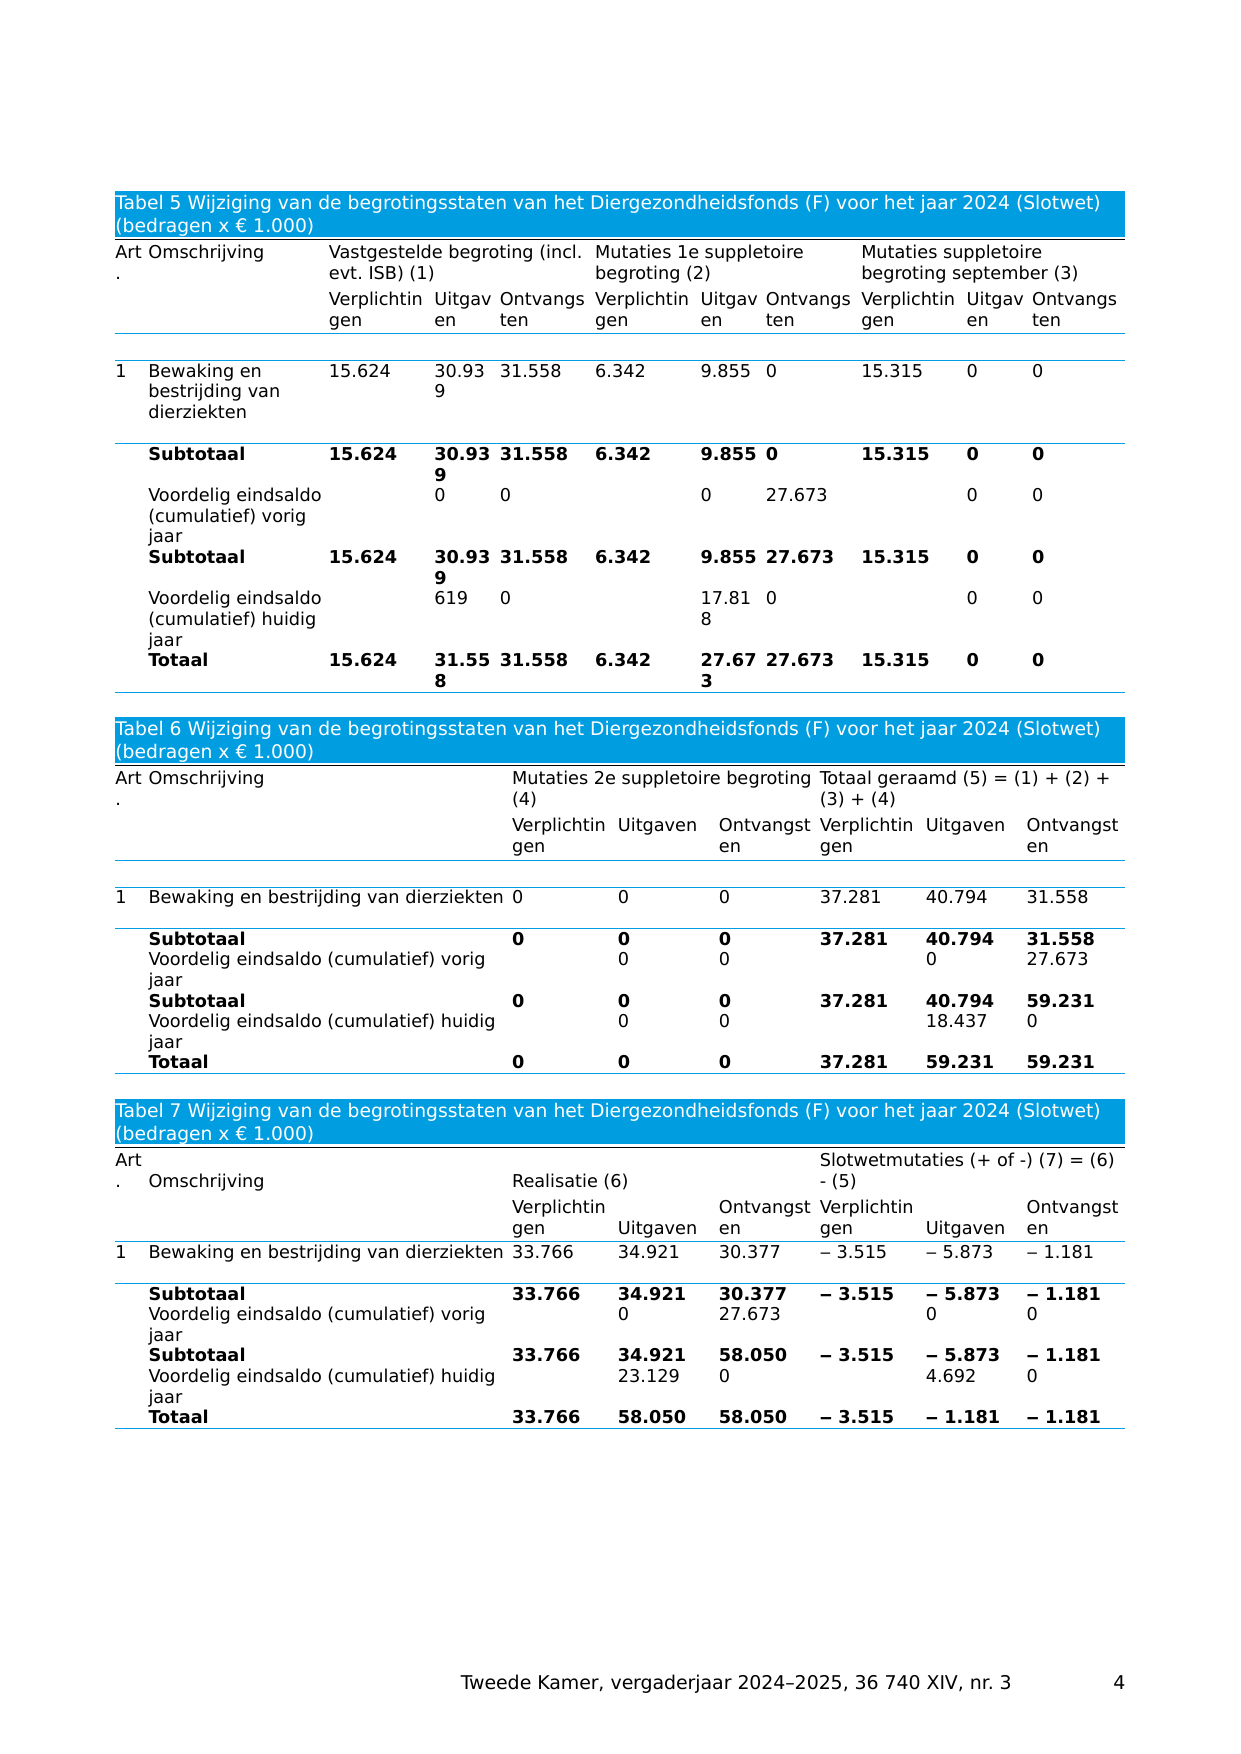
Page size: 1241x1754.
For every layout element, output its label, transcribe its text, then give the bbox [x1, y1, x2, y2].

table_cell Omschrijving [145, 240, 326, 286]
table_cell 4.692 [923, 1366, 1023, 1407]
table_cell 0 [964, 650, 1029, 691]
table_cell [763, 334, 858, 360]
table_cell 0 [1029, 588, 1125, 650]
table_cell 34.921 [615, 1284, 716, 1304]
table_cell [145, 1263, 509, 1283]
table_cell Uitgaven [431, 286, 497, 333]
table_cell 0 [1024, 1366, 1125, 1407]
table_cell [509, 861, 615, 886]
table_cell 0 [1029, 650, 1125, 691]
table_cell [145, 861, 509, 886]
table_cell 31.558 [497, 361, 592, 423]
table_cell Subtotaal [145, 991, 509, 1011]
table_cell Totaal [145, 650, 326, 691]
table_cell [115, 949, 145, 991]
table_cell Verplichtingen [858, 286, 963, 333]
table_cell [615, 1263, 716, 1283]
table_cell 31.558 [497, 547, 592, 588]
table_cell [817, 949, 923, 991]
table_cell 0 [923, 949, 1023, 991]
table_cell ‒ 5.873 [923, 1242, 1023, 1262]
table_cell 17.818 [698, 588, 763, 650]
table_cell Ontvangsten [716, 813, 817, 859]
table_cell 0 [1029, 444, 1125, 485]
table_cell [964, 423, 1029, 443]
table_cell 0 [615, 1011, 716, 1052]
table_cell 1 [115, 888, 145, 908]
table_cell Voordelig eindsaldo (cumulatief) vorig jaar [145, 485, 326, 547]
table_cell 15.315 [858, 444, 963, 485]
table_cell 30.939 [431, 547, 497, 588]
table_cell Subtotaal [145, 444, 326, 485]
table_cell 40.794 [923, 991, 1023, 1011]
table_cell Verplichtingen [326, 286, 431, 333]
table_cell 0 [615, 991, 716, 1011]
table_cell [115, 861, 145, 886]
table_cell 0 [716, 888, 817, 908]
table_cell 6.342 [592, 361, 697, 423]
table_cell 0 [923, 1304, 1023, 1345]
table_cell 37.281 [817, 1053, 923, 1073]
table_cell Mutaties 1e suppletoire begroting (2) [592, 240, 858, 286]
table_cell [923, 1263, 1023, 1283]
table_cell Realisatie (6) [509, 1148, 817, 1194]
table_cell Ontvangsten [1024, 813, 1125, 859]
table_cell 0 [964, 444, 1029, 485]
table_cell [431, 423, 497, 443]
table_cell 0 [716, 991, 817, 1011]
table_cell 0 [716, 949, 817, 991]
table_cell [145, 423, 326, 443]
table_cell [858, 588, 963, 650]
table_cell [592, 423, 697, 443]
table_cell [817, 861, 923, 886]
table_cell [923, 861, 1023, 886]
table_cell 15.624 [326, 444, 431, 485]
table_cell 15.624 [326, 361, 431, 423]
table_cell 37.281 [817, 929, 923, 949]
table_cell Mutaties 2e suppletoire begroting (4) [509, 766, 817, 812]
table_cell 0 [497, 588, 592, 650]
table_cell Uitgaven [923, 813, 1023, 859]
table_cell 0 [615, 1053, 716, 1073]
table_cell [115, 1304, 145, 1345]
table_cell Subtotaal [145, 547, 326, 588]
table_cell [115, 1011, 145, 1052]
table_cell 30.939 [431, 444, 497, 485]
table_cell [1024, 908, 1125, 928]
table_cell Bewaking en bestrijding van dierziekten [145, 1242, 509, 1262]
table_cell Uitgaven [964, 286, 1029, 333]
table_cell 30.377 [716, 1242, 817, 1262]
table_cell 15.624 [326, 650, 431, 691]
table_cell Voordelig eindsaldo (cumulatief) huidig jaar [145, 1366, 509, 1407]
table_cell [326, 423, 431, 443]
table_cell 0 [615, 949, 716, 991]
table_cell Ontvangsten [763, 286, 858, 333]
table_cell 15.624 [326, 547, 431, 588]
table_cell [509, 1263, 615, 1283]
table_cell 59.231 [923, 1053, 1023, 1073]
table_cell [1024, 861, 1125, 886]
table_cell 27.673 [763, 650, 858, 691]
table_cell 0 [1029, 361, 1125, 423]
table_cell Subtotaal [145, 1284, 509, 1304]
table_cell ‒ 5.873 [923, 1345, 1023, 1366]
table_cell [817, 1263, 923, 1283]
table_cell ‒ 1.181 [1024, 1345, 1125, 1366]
table_cell 34.921 [615, 1345, 716, 1366]
table_cell 30.939 [431, 361, 497, 423]
table_cell [145, 908, 509, 928]
table_cell [326, 334, 431, 360]
table_cell [923, 908, 1023, 928]
table_cell 0 [964, 485, 1029, 547]
table_cell Verplichtingen [509, 813, 615, 859]
table_cell 6.342 [592, 444, 697, 485]
table_cell 31.558 [1024, 888, 1125, 908]
table_cell 0 [497, 485, 592, 547]
table_cell 0 [1024, 1304, 1125, 1345]
table_cell [1029, 334, 1125, 360]
table_cell 59.231 [1024, 1053, 1125, 1073]
table_cell Vastgestelde begroting (incl. evt. ISB) (1) [326, 240, 592, 286]
table_cell Art. [115, 1148, 145, 1194]
table_cell Subtotaal [145, 929, 509, 949]
table_cell 0 [716, 1053, 817, 1073]
table_cell Verplichtingen [592, 286, 697, 333]
table_cell [497, 423, 592, 443]
table_cell Verplichtingen [817, 813, 923, 859]
table_cell Verplichtingen [817, 1194, 923, 1241]
table_cell 18.437 [923, 1011, 1023, 1052]
table_cell Bewaking en bestrijding van dierziekten [145, 888, 509, 908]
table_cell [698, 334, 763, 360]
table_cell Art. [115, 240, 145, 286]
table_cell [115, 423, 145, 443]
table_cell 40.794 [923, 929, 1023, 949]
table_cell Subtotaal [145, 1345, 509, 1366]
table_cell [615, 861, 716, 886]
table_cell Totaal [145, 1053, 509, 1073]
table_cell [115, 929, 145, 949]
table_cell [698, 423, 763, 443]
table_cell [716, 908, 817, 928]
table_cell 27.673 [716, 1304, 817, 1345]
table_cell 33.766 [509, 1242, 615, 1262]
table_cell 27.673 [1024, 949, 1125, 991]
table_cell 0 [716, 1366, 817, 1407]
table_cell 0 [431, 485, 497, 547]
table_cell [115, 547, 145, 588]
table_cell Totaal geraamd (5) = (1) + (2) + (3) + (4) [817, 766, 1125, 812]
table_cell 619 [431, 588, 497, 650]
table_cell 0 [509, 1053, 615, 1073]
table_cell Ontvangsten [497, 286, 592, 333]
table_cell [115, 286, 145, 333]
table_cell 0 [716, 929, 817, 949]
table_cell ‒ 3.515 [817, 1284, 923, 1304]
table_cell 0 [763, 444, 858, 485]
table_cell [716, 1263, 817, 1283]
table_cell [115, 1366, 145, 1407]
table_cell [115, 444, 145, 485]
table_cell Bewaking en bestrijding van dierziekten [145, 361, 326, 423]
table_cell Uitgaven [615, 813, 716, 859]
table_cell [497, 334, 592, 360]
table_cell 58.050 [716, 1345, 817, 1366]
table_cell [115, 813, 145, 859]
table_cell [145, 286, 326, 333]
table_cell [817, 1304, 923, 1345]
table_cell 0 [698, 485, 763, 547]
table_cell 0 [763, 588, 858, 650]
table_cell Voordelig eindsaldo (cumulatief) huidig jaar [145, 1011, 509, 1052]
table_cell 31.558 [431, 650, 497, 691]
table_cell [431, 334, 497, 360]
table_cell [817, 1366, 923, 1407]
table_cell 1 [115, 361, 145, 423]
table_cell 23.129 [615, 1366, 716, 1407]
table_cell [145, 1194, 509, 1241]
table_cell 0 [615, 929, 716, 949]
table_cell 0 [1024, 1011, 1125, 1052]
table_cell ‒ 5.873 [923, 1284, 1023, 1304]
table_cell 0 [1029, 547, 1125, 588]
table_cell [509, 1011, 615, 1052]
table_cell [858, 485, 963, 547]
table_cell 0 [964, 547, 1029, 588]
table_cell Totaal [145, 1407, 509, 1428]
table_cell [509, 1366, 615, 1407]
table_cell Uitgaven [923, 1194, 1023, 1241]
table_cell [817, 908, 923, 928]
table_cell ‒ 3.515 [817, 1407, 923, 1428]
table_cell 59.231 [1024, 991, 1125, 1011]
table_cell Omschrijving [145, 766, 509, 812]
table_cell Voordelig eindsaldo (cumulatief) vorig jaar [145, 1304, 509, 1345]
table_cell [115, 588, 145, 650]
table_cell [115, 1345, 145, 1366]
table_cell [716, 861, 817, 886]
table_cell ‒ 1.181 [1024, 1407, 1125, 1428]
table_cell 0 [1029, 485, 1125, 547]
table_cell [858, 334, 963, 360]
table_cell [115, 1263, 145, 1283]
table_cell [1024, 1263, 1125, 1283]
table_cell 0 [509, 991, 615, 1011]
table_cell Verplichtingen [509, 1194, 615, 1241]
table_cell [592, 588, 697, 650]
table_cell [592, 334, 697, 360]
table_cell 15.315 [858, 650, 963, 691]
table_cell [115, 334, 145, 360]
table_cell [115, 485, 145, 547]
table_cell Omschrijving [145, 1148, 509, 1194]
table_cell [858, 423, 963, 443]
table_cell [145, 334, 326, 360]
table_cell [115, 1284, 145, 1304]
table_cell Voordelig eindsaldo (cumulatief) vorig jaar [145, 949, 509, 991]
table_cell [115, 908, 145, 928]
table_cell [964, 334, 1029, 360]
table_cell ‒ 3.515 [817, 1242, 923, 1262]
table_cell 9.855 [698, 547, 763, 588]
table_cell [115, 1194, 145, 1241]
table_cell [615, 908, 716, 928]
table_cell ‒ 1.181 [923, 1407, 1023, 1428]
table_cell ‒ 1.181 [1024, 1242, 1125, 1262]
table_cell 1 [115, 1242, 145, 1262]
table_cell 9.855 [698, 361, 763, 423]
table_cell [763, 423, 858, 443]
table_cell Mutaties suppletoire begroting september (3) [858, 240, 1125, 286]
table_cell [509, 949, 615, 991]
table_cell Uitgaven [615, 1194, 716, 1241]
table_cell [115, 1407, 145, 1428]
table_cell 37.281 [817, 888, 923, 908]
table_cell 0 [763, 361, 858, 423]
table_cell 0 [964, 361, 1029, 423]
table_cell Uitgaven [698, 286, 763, 333]
table_cell 15.315 [858, 361, 963, 423]
table_cell 31.558 [1024, 929, 1125, 949]
table_cell [1029, 423, 1125, 443]
table_cell 0 [615, 888, 716, 908]
table_cell Voordelig eindsaldo (cumulatief) huidig jaar [145, 588, 326, 650]
table_cell ‒ 3.515 [817, 1345, 923, 1366]
table_cell [115, 991, 145, 1011]
table_cell [509, 908, 615, 928]
table_cell 30.377 [716, 1284, 817, 1304]
table_cell 6.342 [592, 547, 697, 588]
table_cell 0 [716, 1011, 817, 1052]
table_cell 58.050 [716, 1407, 817, 1428]
table_cell 27.673 [763, 485, 858, 547]
table_cell 33.766 [509, 1345, 615, 1366]
table_cell ‒ 1.181 [1024, 1284, 1125, 1304]
table_cell 33.766 [509, 1284, 615, 1304]
table_cell [115, 650, 145, 691]
table_cell 6.342 [592, 650, 697, 691]
table_cell 37.281 [817, 991, 923, 1011]
table_cell 15.315 [858, 547, 963, 588]
table_cell [145, 813, 509, 859]
table_cell 27.673 [763, 547, 858, 588]
table_cell 0 [509, 929, 615, 949]
table_cell Ontvangsten [1024, 1194, 1125, 1241]
table_cell Ontvangsten [716, 1194, 817, 1241]
table_cell Slotwetmutaties (+ of -) (7) = (6) - (5) [817, 1148, 1125, 1194]
table_cell 0 [964, 588, 1029, 650]
table_cell [326, 588, 431, 650]
table_cell 58.050 [615, 1407, 716, 1428]
table_cell Ontvangsten [1029, 286, 1125, 333]
table_cell [817, 1011, 923, 1052]
table_cell 33.766 [509, 1407, 615, 1428]
table_cell 27.673 [698, 650, 763, 691]
table_cell 31.558 [497, 650, 592, 691]
table_cell [509, 1304, 615, 1345]
table_cell 0 [615, 1304, 716, 1345]
table_cell [592, 485, 697, 547]
table_cell Art. [115, 766, 145, 812]
table_cell [115, 1053, 145, 1073]
table_cell 34.921 [615, 1242, 716, 1262]
table_cell 40.794 [923, 888, 1023, 908]
table_cell 31.558 [497, 444, 592, 485]
table_cell 9.855 [698, 444, 763, 485]
table_cell [326, 485, 431, 547]
table_cell 0 [509, 888, 615, 908]
